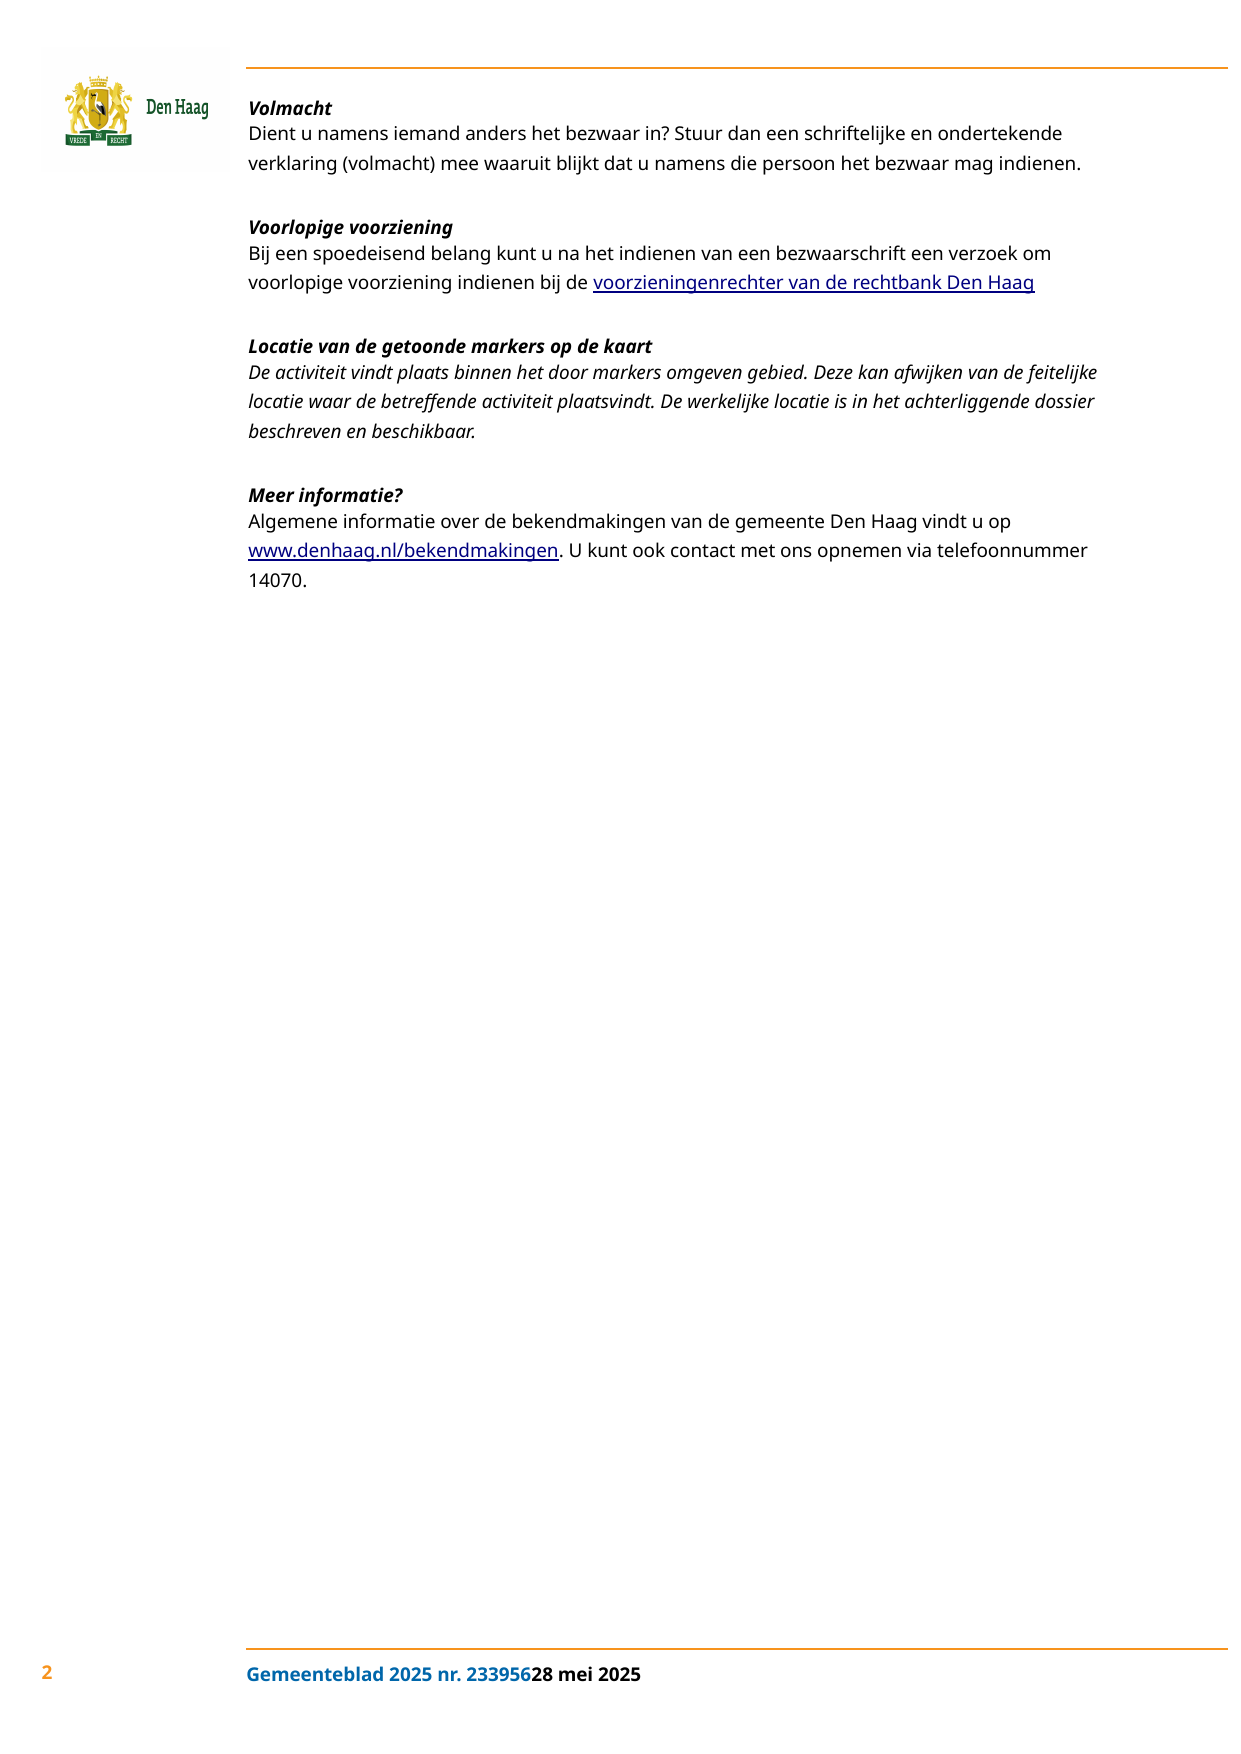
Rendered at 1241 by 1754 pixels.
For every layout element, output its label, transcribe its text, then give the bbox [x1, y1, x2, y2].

picture [41, 47, 231, 172]
text Volmacht [248, 95, 1152, 121]
text Algemene informatie over de bekendmakingen van de gemeente Den Haag vindt u op www.denhaag.nl/bekendmakingen. U kunt ook contact met ons opnemen via telefoonnummer 14070. [248, 508, 1152, 593]
text Bij een spoedeisend belang kunt u na het indienen van een bezwaarschrift een verzoek om voorlopige voorziening indienen bij de voorzieningenrechter van de rechtbank Den Haag [248, 240, 1152, 295]
text Locatie van de getoonde markers op de kaart [248, 333, 1152, 359]
text Meer informatie? [248, 482, 1152, 508]
text Dient u namens iemand anders het bezwaar in? Stuur dan een schriftelijke en ondertekende verklaring (volmacht) mee waaruit blijkt dat u namens die persoon het bezwaar mag indienen. [248, 121, 1152, 176]
text Voorlopige voorziening [248, 214, 1152, 240]
text De activiteit vindt plaats binnen het door markers omgeven gebied. Deze kan afwijken van de feitelijke locatie waar de betreffende activiteit plaatsvindt. De werkelijke locatie is in het achterliggende dossier beschreven en beschikbaar. [248, 359, 1152, 444]
